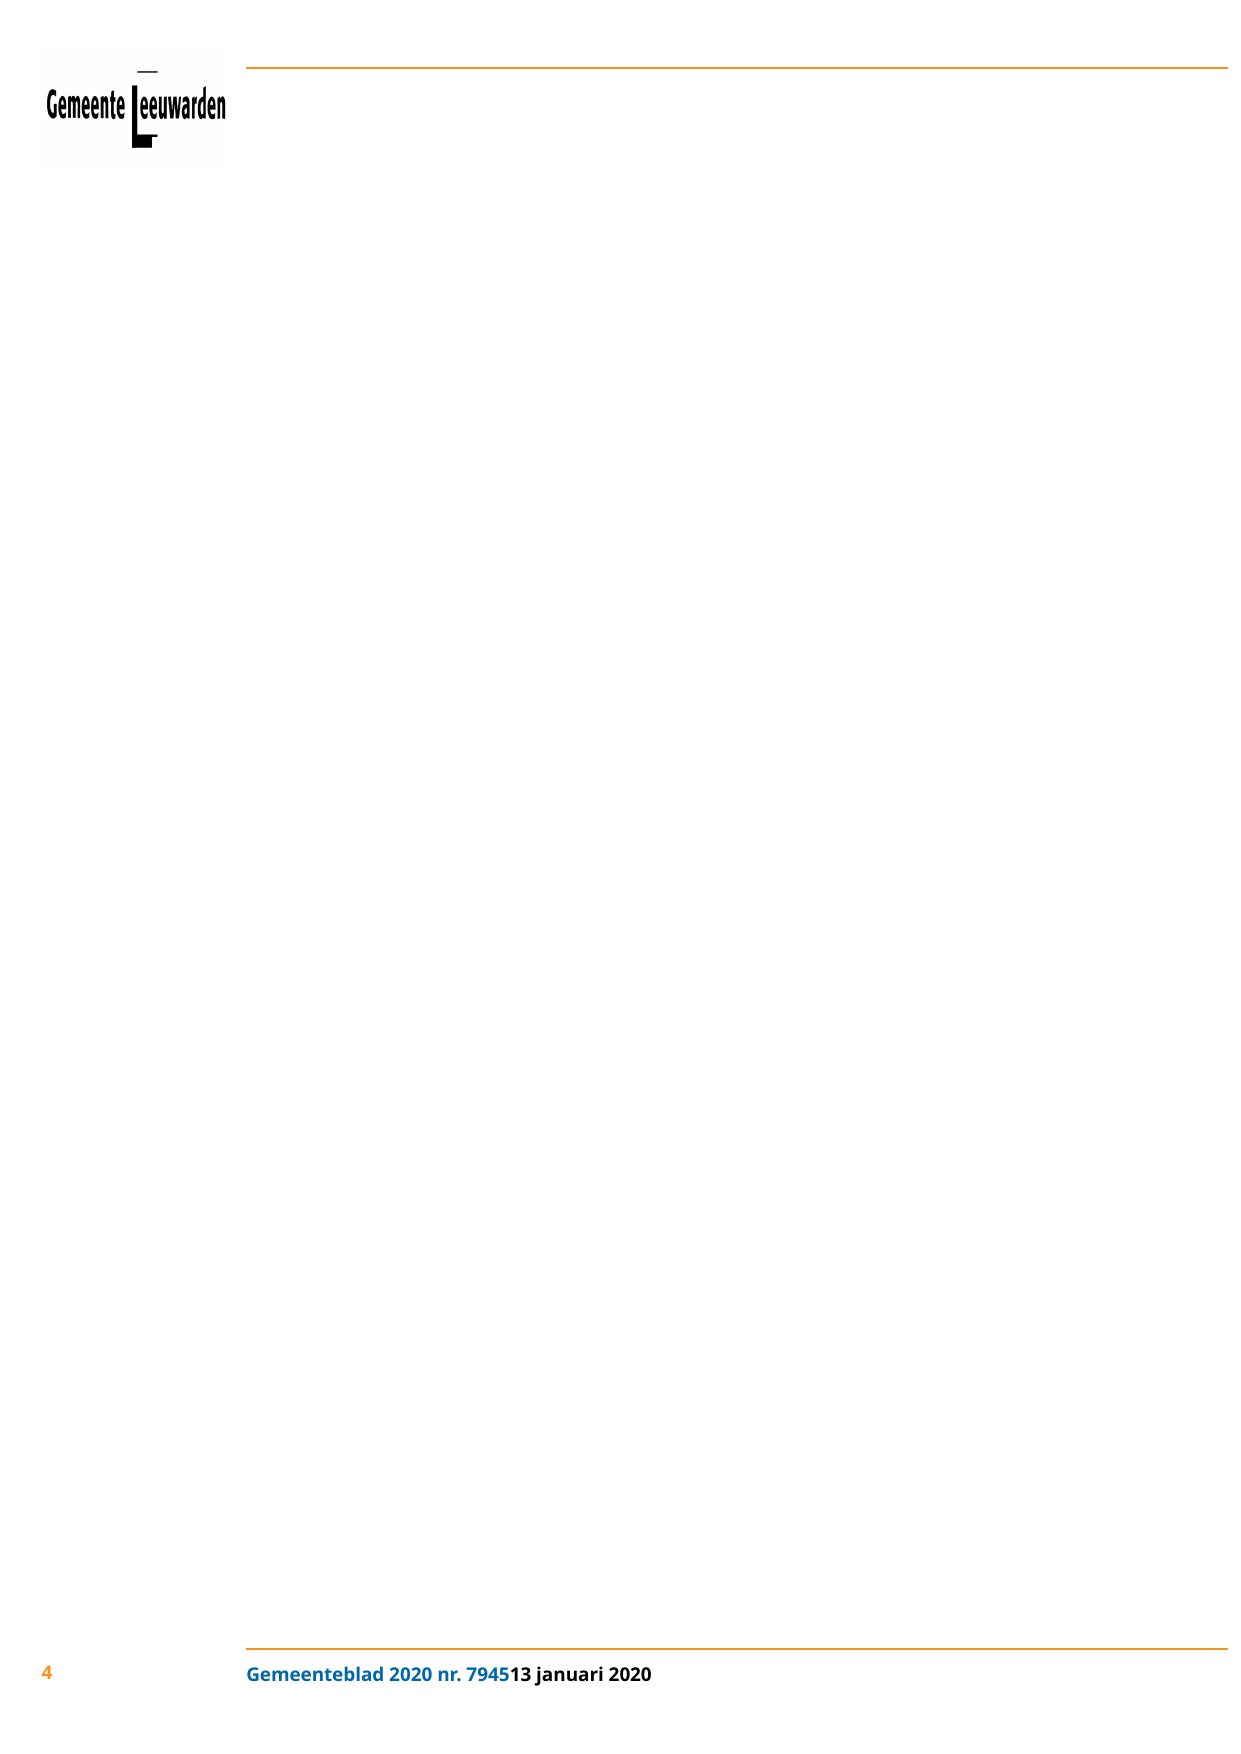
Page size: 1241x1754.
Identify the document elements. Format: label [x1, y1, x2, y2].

picture [41, 47, 231, 172]
